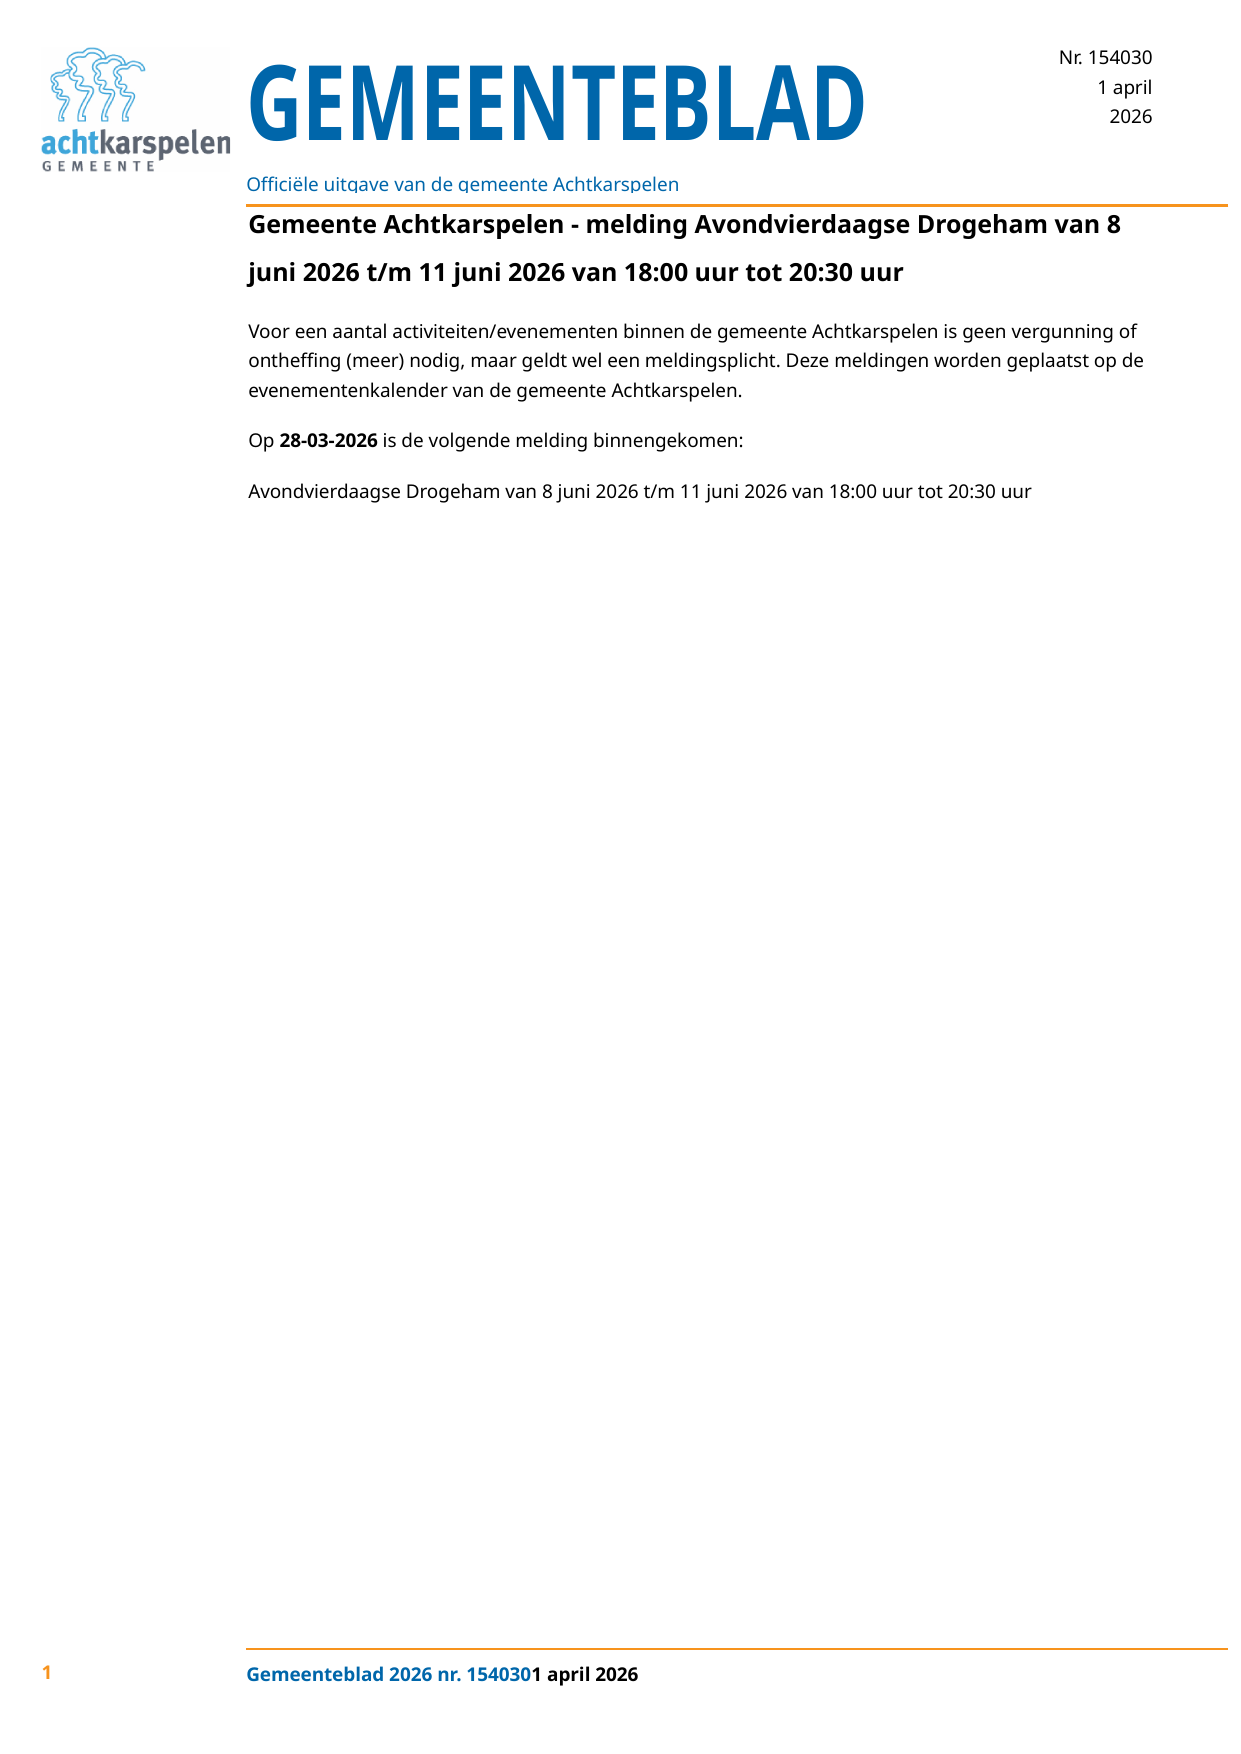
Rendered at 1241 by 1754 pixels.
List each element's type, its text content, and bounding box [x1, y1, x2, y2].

text Gemeente Achtkarspelen - melding Avondvierdaagse Drogeham van 8 juni 2026 t/m 11 juni 2026 van 18:00 uur tot 20:30 uur [248, 207, 1152, 288]
text Voor een aantal activiteiten/evenementen binnen de gemeente Achtkarspelen is geen vergunning of ontheffing (meer) nodig, maar geldt wel een meldingsplicht. Deze meldingen worden geplaatst op de evenementenkalender van de gemeente Achtkarspelen. [248, 318, 1152, 403]
picture [41, 47, 231, 172]
text Op 28-03-2026 is de volgende melding binnengekomen: [248, 427, 1152, 453]
text Avondvierdaagse Drogeham van 8 juni 2026 t/m 11 juni 2026 van 18:00 uur tot 20:30 uur [248, 478, 1152, 504]
